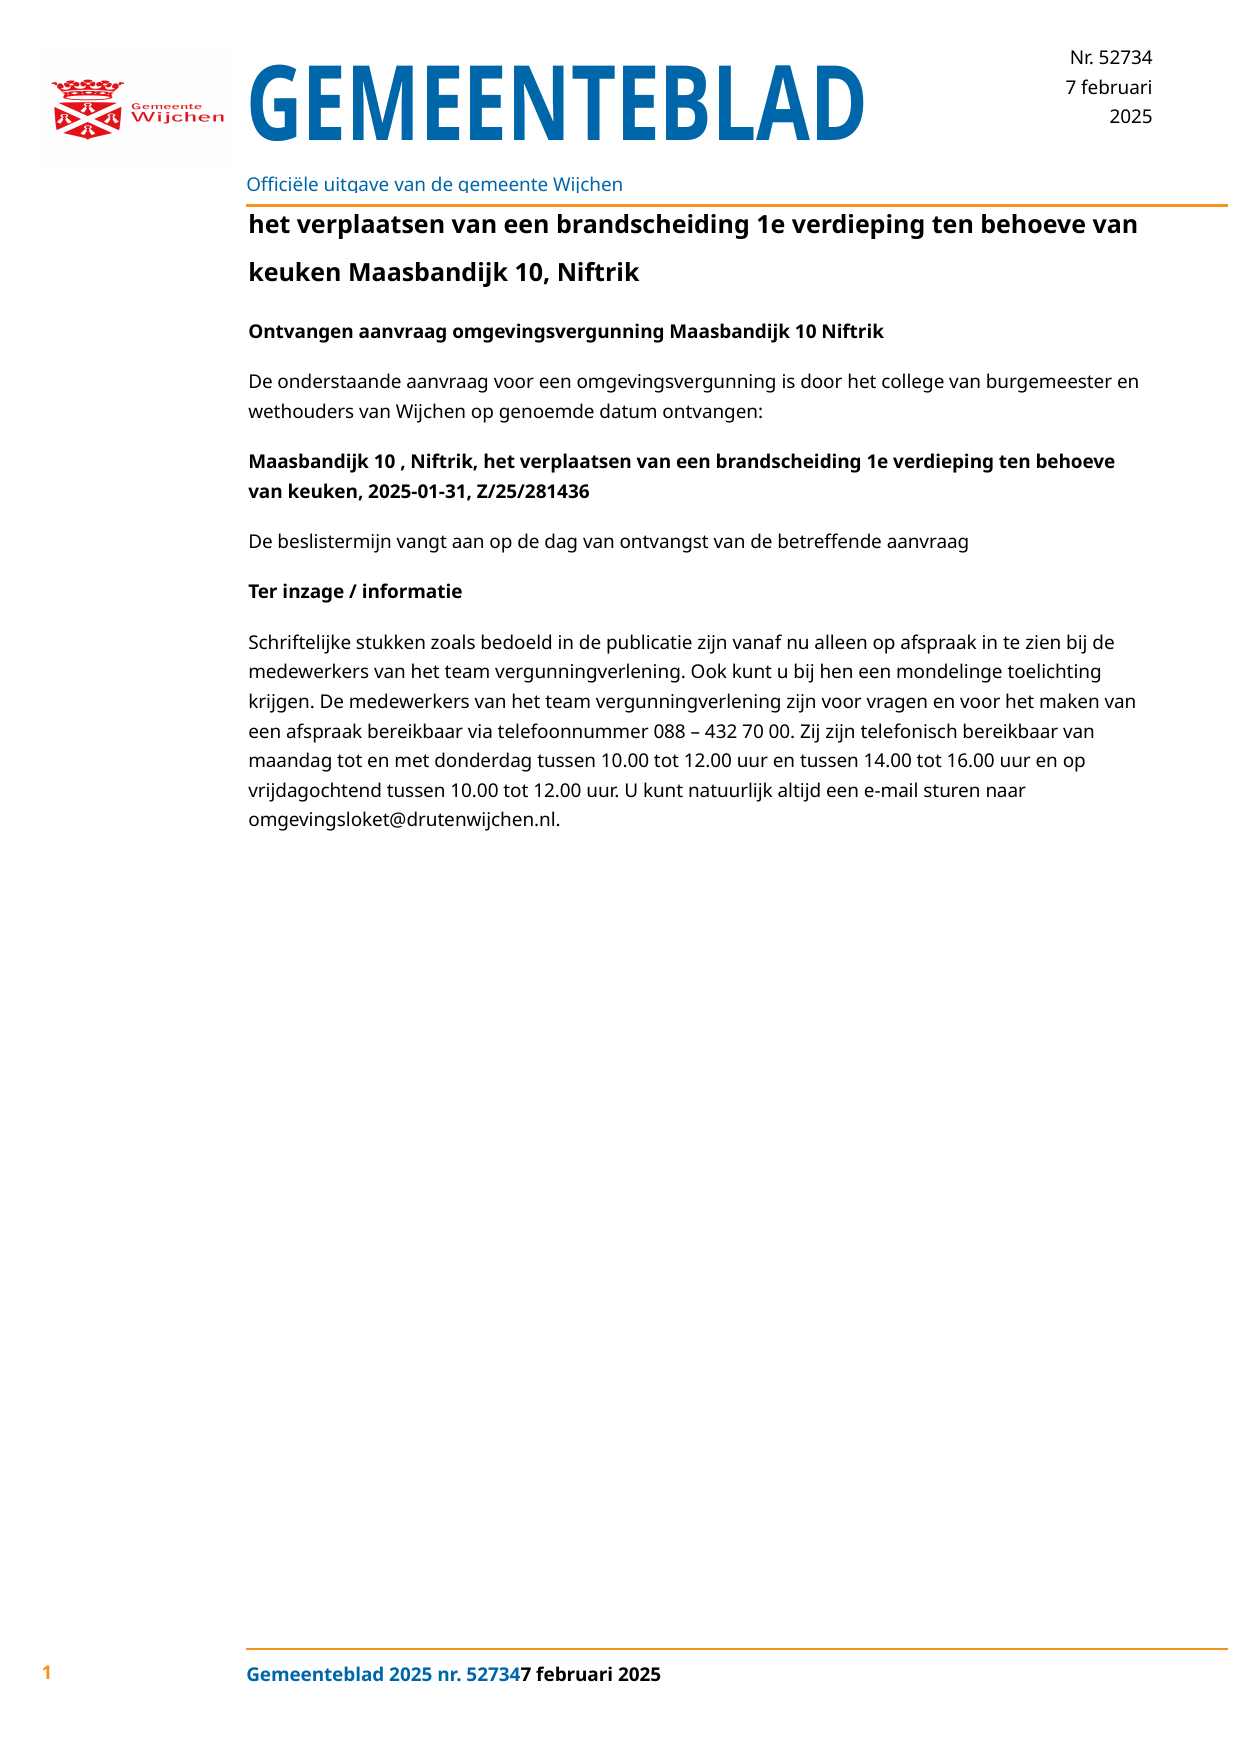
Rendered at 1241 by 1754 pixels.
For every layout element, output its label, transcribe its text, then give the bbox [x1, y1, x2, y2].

text Schriftelijke stukken zoals bedoeld in de publicatie zijn vanaf nu alleen op afspraak in te zien bij de medewerkers van het team vergunningverlening. Ook kunt u bij hen een mondelinge toelichting krijgen. De medewerkers van het team vergunningverlening zijn voor vragen en voor het maken van een afspraak bereikbaar via telefoonnummer 088 – 432 70 00. Zij zijn telefonisch bereikbaar van maandag tot en met donderdag tussen 10.00 tot 12.00 uur en tussen 14.00 tot 16.00 uur en op vrijdagochtend tussen 10.00 tot 12.00 uur. U kunt natuurlijk altijd een e-mail sturen naar omgevingsloket@drutenwijchen.nl. [248, 629, 1152, 832]
text het verplaatsen van een brandscheiding 1e verdieping ten behoeve van keuken Maasbandijk 10, Niftrik [248, 207, 1152, 288]
text Maasbandijk 10 , Niftrik, het verplaatsen van een brandscheiding 1e verdieping ten behoeve van keuken, 2025-01-31, Z/25/281436 [248, 448, 1152, 504]
text Ter inzage / informatie [248, 579, 1152, 604]
picture [41, 47, 231, 172]
text De beslistermijn vangt aan op de dag van ontvangst van de betreffende aanvraag [248, 528, 1152, 554]
text Ontvangen aanvraag omgevingsvergunning Maasbandijk 10 Niftrik [248, 318, 1152, 344]
text De onderstaande aanvraag voor een omgevingsvergunning is door het college van burgemeester en wethouders van Wijchen op genoemde datum ontvangen: [248, 368, 1152, 424]
